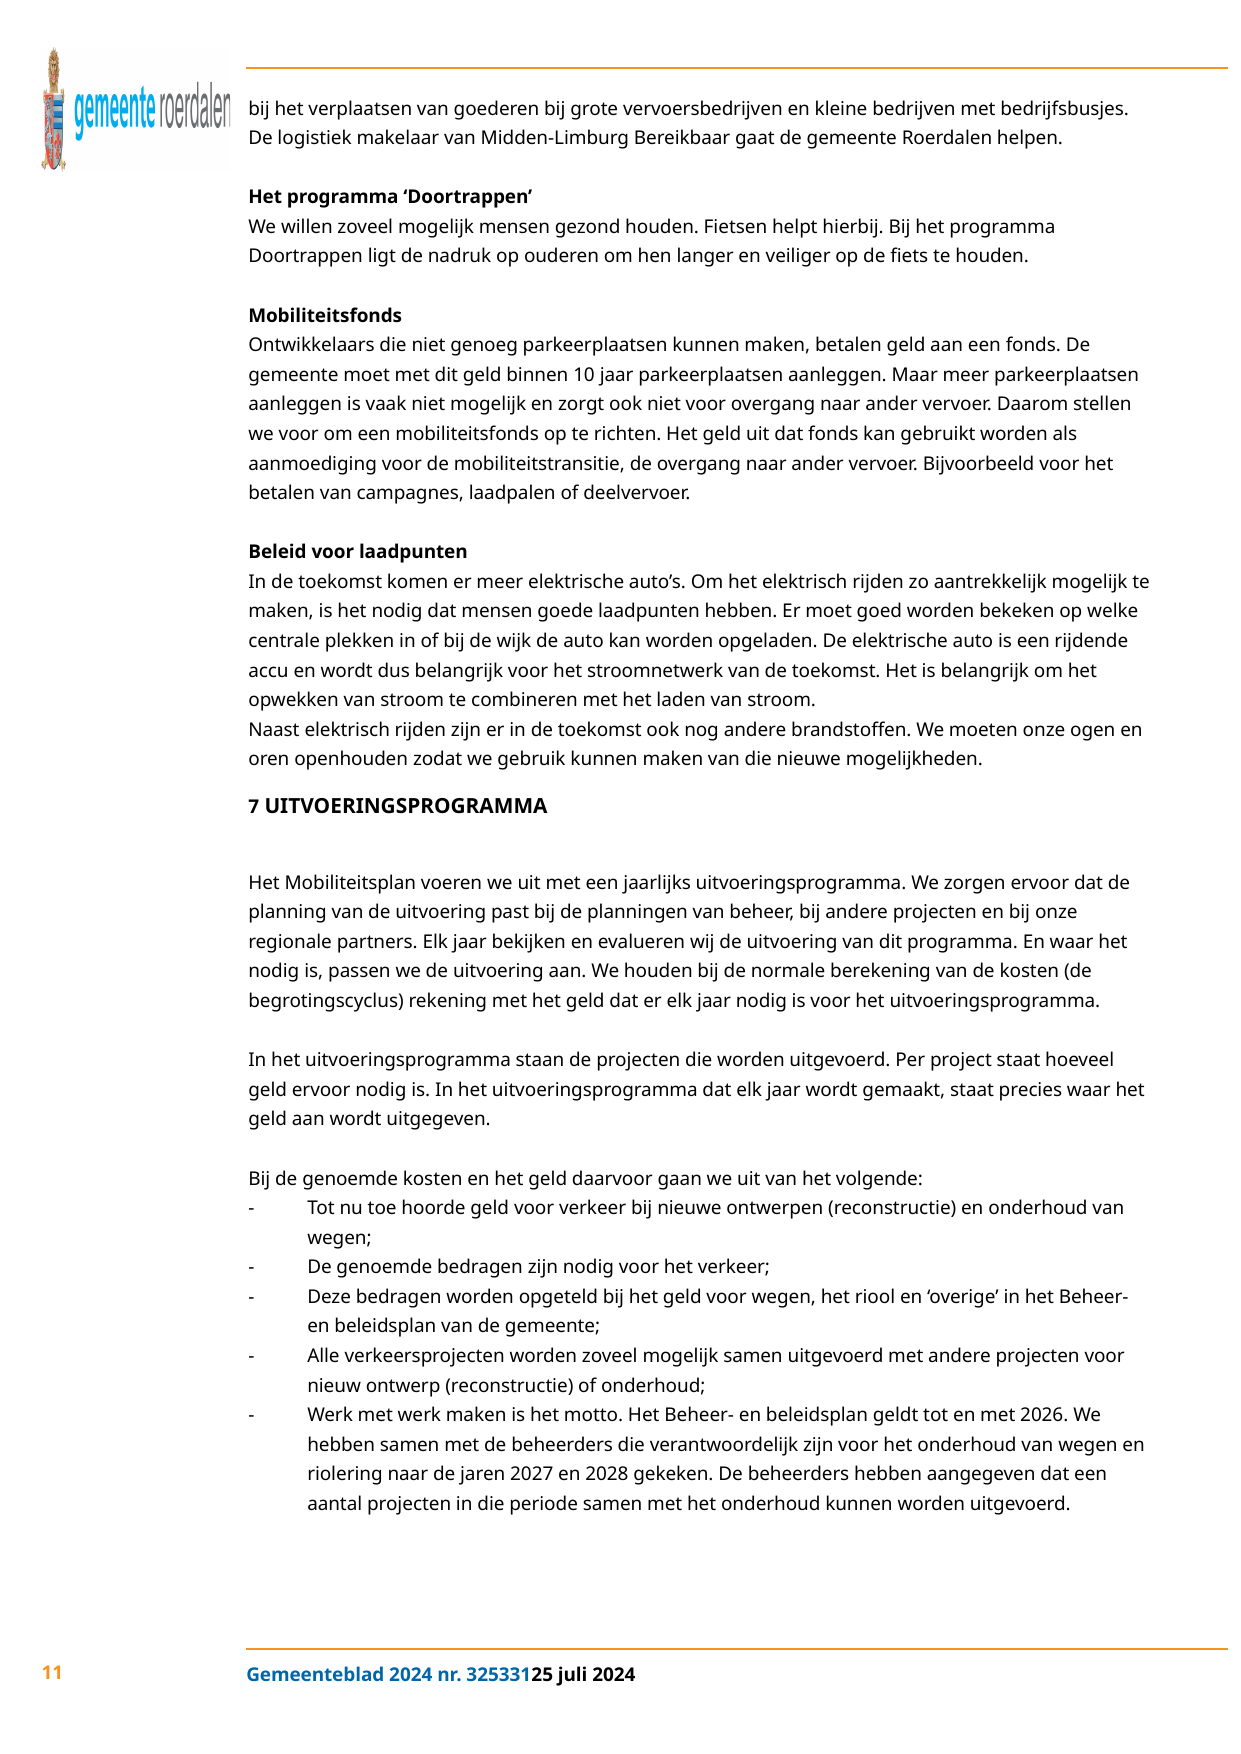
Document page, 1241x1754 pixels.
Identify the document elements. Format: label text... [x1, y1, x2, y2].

text bij het verplaatsen van goederen bij grote vervoersbedrijven en kleine bedrijven met bedrijfsbusjes. De logistiek makelaar van Midden-Limburg Bereikbaar gaat de gemeente Roerdalen helpen. [248, 95, 1152, 150]
picture [41, 47, 231, 172]
list Tot nu toe hoorde geld voor verkeer bij nieuwe ontwerpen (reconstructie) en onderhoud van wegen; [248, 1194, 1152, 1250]
text Naast elektrisch rijden zijn er in de toekomst ook nog andere brandstoffen. We moeten onze ogen en oren openhouden zodat we gebruik kunnen maken van die nieuwe mogelijkheden. [248, 716, 1152, 771]
text Het programma ‘Doortrappen’ [248, 183, 1152, 209]
list Werk met werk maken is het motto. Het Beheer- en beleidsplan geldt tot en met 2026. We hebben samen met de beheerders die verantwoordelijk zijn voor het onderhoud van wegen en riolering naar de jaren 2027 en 2028 gekeken. De beheerders hebben aangegeven dat een aantal projecten in die periode samen met het onderhoud kunnen worden uitgevoerd. [248, 1401, 1152, 1516]
text Beleid voor laadpunten [248, 538, 1152, 564]
text Het Mobiliteitsplan voeren we uit met een jaarlijks uitvoeringsprogramma. We zorgen ervoor dat de planning van de uitvoering past bij de planningen van beheer, bij andere projecten en bij onze regionale partners. Elk jaar bekijken en evalueren wij de uitvoering van dit programma. En waar het nodig is, passen we de uitvoering aan. We houden bij de normale berekening van de kosten (de begrotingscyclus) rekening met het geld dat er elk jaar nodig is voor het uitvoeringsprogramma. [248, 869, 1152, 1013]
text In het uitvoeringsprogramma staan de projecten die worden uitgevoerd. Per project staat hoeveel geld ervoor nodig is. In het uitvoeringsprogramma dat elk jaar wordt gemaakt, staat precies waar het geld aan wordt uitgegeven. [248, 1046, 1152, 1131]
list Alle verkeersprojecten worden zoveel mogelijk samen uitgevoerd met andere projecten voor nieuw ontwerp (reconstructie) of onderhoud; [248, 1342, 1152, 1398]
list Deze bedragen worden opgeteld bij het geld voor wegen, het riool en ‘overige’ in het Beheer- en beleidsplan van de gemeente; [248, 1283, 1152, 1338]
list De genoemde bedragen zijn nodig voor het verkeer; [248, 1253, 1152, 1279]
text Bij de genoemde kosten en het geld daarvoor gaan we uit van het volgende: [248, 1165, 1152, 1191]
text 7 UITVOERINGSPROGRAMMA [248, 791, 1152, 820]
text In de toekomst komen er meer elektrische auto’s. Om het elektrisch rijden zo aantrekkelijk mogelijk te maken, is het nodig dat mensen goede laadpunten hebben. Er moet goed worden bekeken op welke centrale plekken in of bij de wijk de auto kan worden opgeladen. De elektrische auto is een rijdende accu en wordt dus belangrijk voor het stroomnetwerk van de toekomst. Het is belangrijk om het opwekken van stroom te combineren met het laden van stroom. [248, 568, 1152, 712]
text We willen zoveel mogelijk mensen gezond houden. Fietsen helpt hierbij. Bij het programma Doortrappen ligt de nadruk op ouderen om hen langer en veiliger op de fiets te houden. [248, 213, 1152, 268]
text Ontwikkelaars die niet genoeg parkeerplaatsen kunnen maken, betalen geld aan een fonds. De gemeente moet met dit geld binnen 10 jaar parkeerplaatsen aanleggen. Maar meer parkeerplaatsen aanleggen is vaak niet mogelijk en zorgt ook niet voor overgang naar ander vervoer. Daarom stellen we voor om een mobiliteitsfonds op te richten. Het geld uit dat fonds kan gebruikt worden als aanmoediging voor de mobiliteitstransitie, de overgang naar ander vervoer. Bijvoorbeeld voor het betalen van campagnes, laadpalen of deelvervoer. [248, 331, 1152, 505]
text Mobiliteitsfonds [248, 302, 1152, 328]
